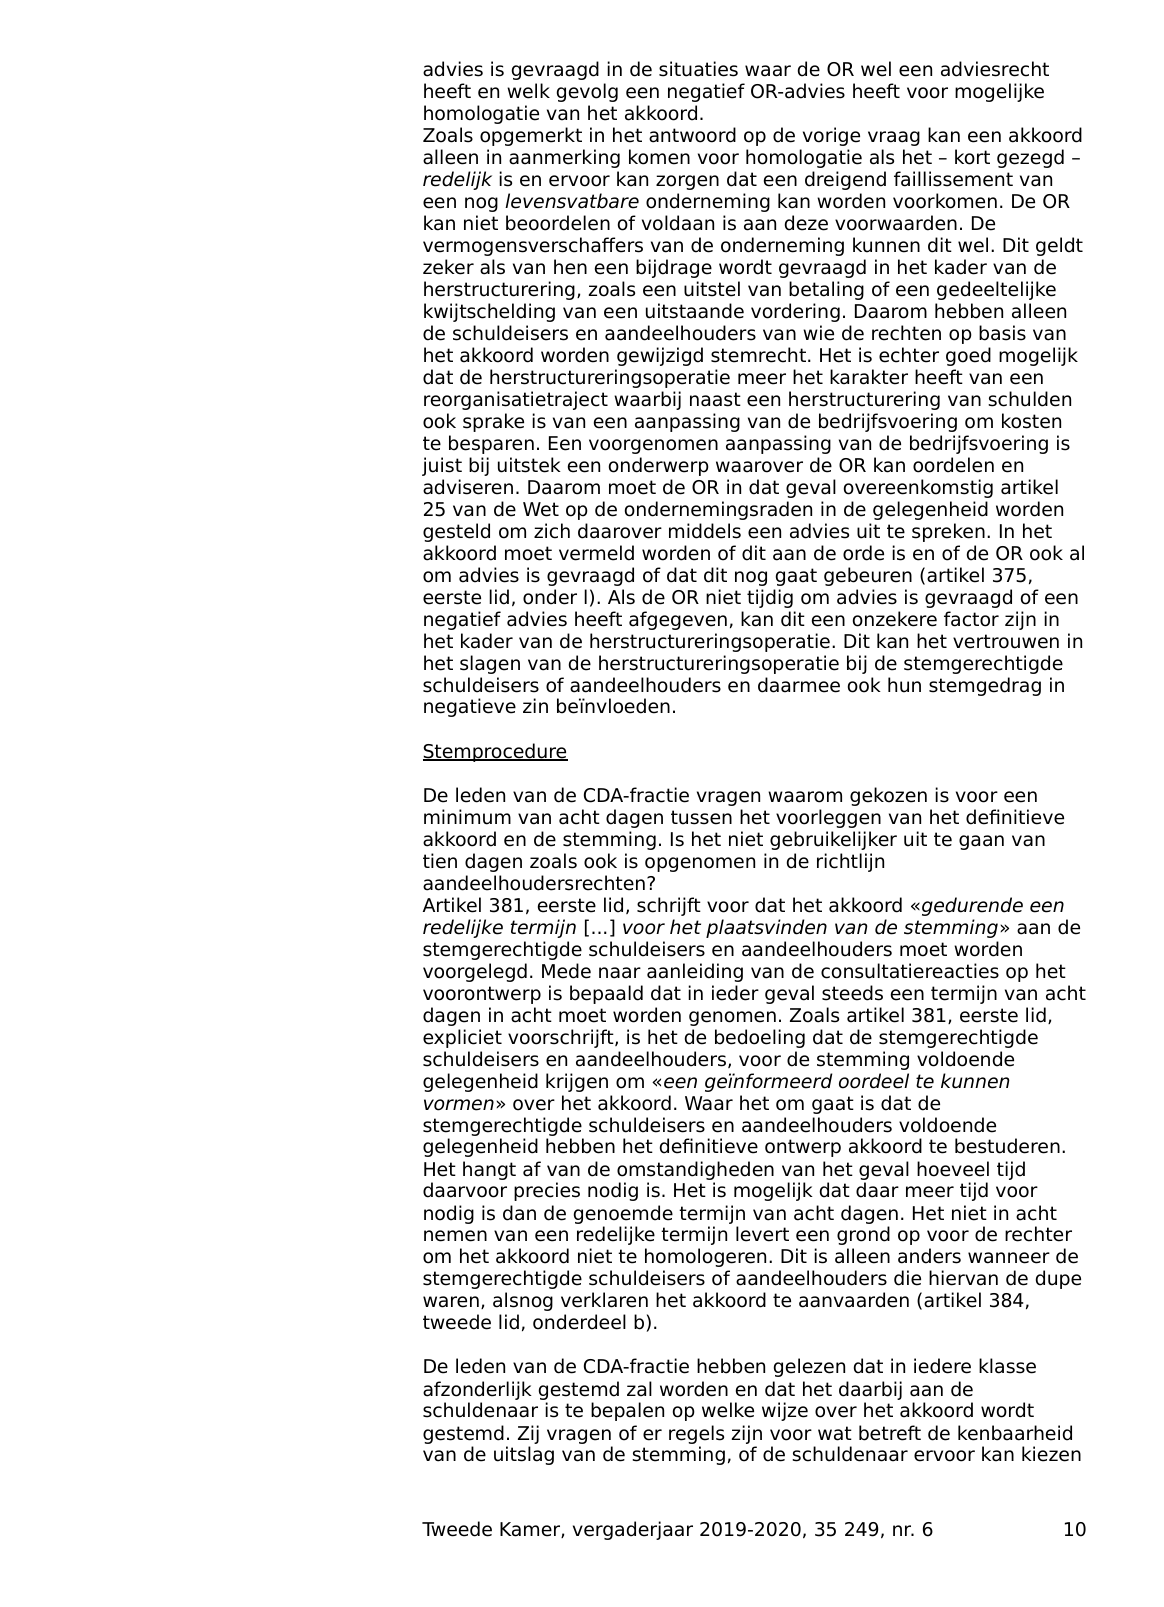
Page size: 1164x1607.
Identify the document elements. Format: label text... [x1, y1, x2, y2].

subtitle Stemprocedure [422, 741, 1087, 763]
text De leden van de CDA-fractie vragen waarom gekozen is voor een minimum van acht dagen tussen het voorleggen van het definitieve akkoord en de stemming. Is het niet gebruikelijker uit te gaan van tien dagen zoals ook is opgenomen in de richtlijn aandeelhoudersrechten? [422, 785, 1087, 895]
text De leden van de CDA-fractie hebben gelezen dat in iedere klasse afzonderlijk gestemd zal worden en dat het daarbij aan de schuldenaar is te bepalen op welke wijze over het akkoord wordt gestemd. Zij vragen of er regels zijn voor wat betreft de kenbaarheid van de uitslag van de stemming, of de schuldenaar ervoor kan kiezen [422, 1356, 1087, 1466]
text Zoals opgemerkt in het antwoord op de vorige vraag kan een akkoord alleen in aanmerking komen voor homologatie als het – kort gezegd – redelijk is en ervoor kan zorgen dat een dreigend faillissement van een nog levensvatbare onderneming kan worden voorkomen. De OR kan niet beoordelen of voldaan is aan deze voorwaarden. De vermogensverschaffers van de onderneming kunnen dit wel. Dit geldt zeker als van hen een bijdrage wordt gevraagd in het kader van de herstructurering, zoals een uitstel van betaling of een gedeeltelijke kwijtschelding van een uitstaande vordering. Daarom hebben alleen de schuldeisers en aandeelhouders van wie de rechten op basis van het akkoord worden gewijzigd stemrecht. Het is echter goed mogelijk dat de herstructureringsoperatie meer het karakter heeft van een reorganisatietraject waarbij naast een herstructurering van schulden ook sprake is van een aanpassing van de bedrijfsvoering om kosten te besparen. Een voorgenomen aanpassing van de bedrijfsvoering is juist bij uitstek een onderwerp waarover de OR kan oordelen en adviseren. Daarom moet de OR in dat geval overeenkomstig artikel 25 van de Wet op de ondernemingsraden in de gelegenheid worden gesteld om zich daarover middels een advies uit te spreken. In het akkoord moet vermeld worden of dit aan de orde is en of de OR ook al om advies is gevraagd of dat dit nog gaat gebeuren (artikel 375, eerste lid, onder l). Als de OR niet tijdig om advies is gevraagd of een negatief advies heeft afgegeven, kan dit een onzekere factor zijn in het kader van de herstructureringsoperatie. Dit kan het vertrouwen in het slagen van de herstructureringsoperatie bij de stemgerechtigde schuldeisers of aandeelhouders en daarmee ook hun stemgedrag in negatieve zin beïnvloeden. [422, 125, 1087, 718]
text Artikel 381, eerste lid, schrijft voor dat het akkoord «gedurende een redelijke termijn [...] voor het plaatsvinden van de stemming» aan de stemgerechtigde schuldeisers en aandeelhouders moet worden voorgelegd. Mede naar aanleiding van de consultatiereacties op het voorontwerp is bepaald dat in ieder geval steeds een termijn van acht dagen in acht moet worden genomen. Zoals artikel 381, eerste lid, expliciet voorschrijft, is het de bedoeling dat de stemgerechtigde schuldeisers en aandeelhouders, voor de stemming voldoende gelegenheid krijgen om «een geïnformeerd oordeel te kunnen vormen» over het akkoord. Waar het om gaat is dat de stemgerechtigde schuldeisers en aandeelhouders voldoende gelegenheid hebben het definitieve ontwerp akkoord te bestuderen. Het hangt af van de omstandigheden van het geval hoeveel tijd daarvoor precies nodig is. Het is mogelijk dat daar meer tijd voor nodig is dan de genoemde termijn van acht dagen. Het niet in acht nemen van een redelijke termijn levert een grond op voor de rechter om het akkoord niet te homologeren. Dit is alleen anders wanneer de stemgerechtigde schuldeisers of aandeelhouders die hiervan de dupe waren, alsnog verklaren het akkoord te aanvaarden (artikel 384, tweede lid, onderdeel b). [422, 895, 1087, 1334]
text advies is gevraagd in de situaties waar de OR wel een adviesrecht heeft en welk gevolg een negatief OR-advies heeft voor mogelijke homologatie van het akkoord. [422, 59, 1087, 125]
